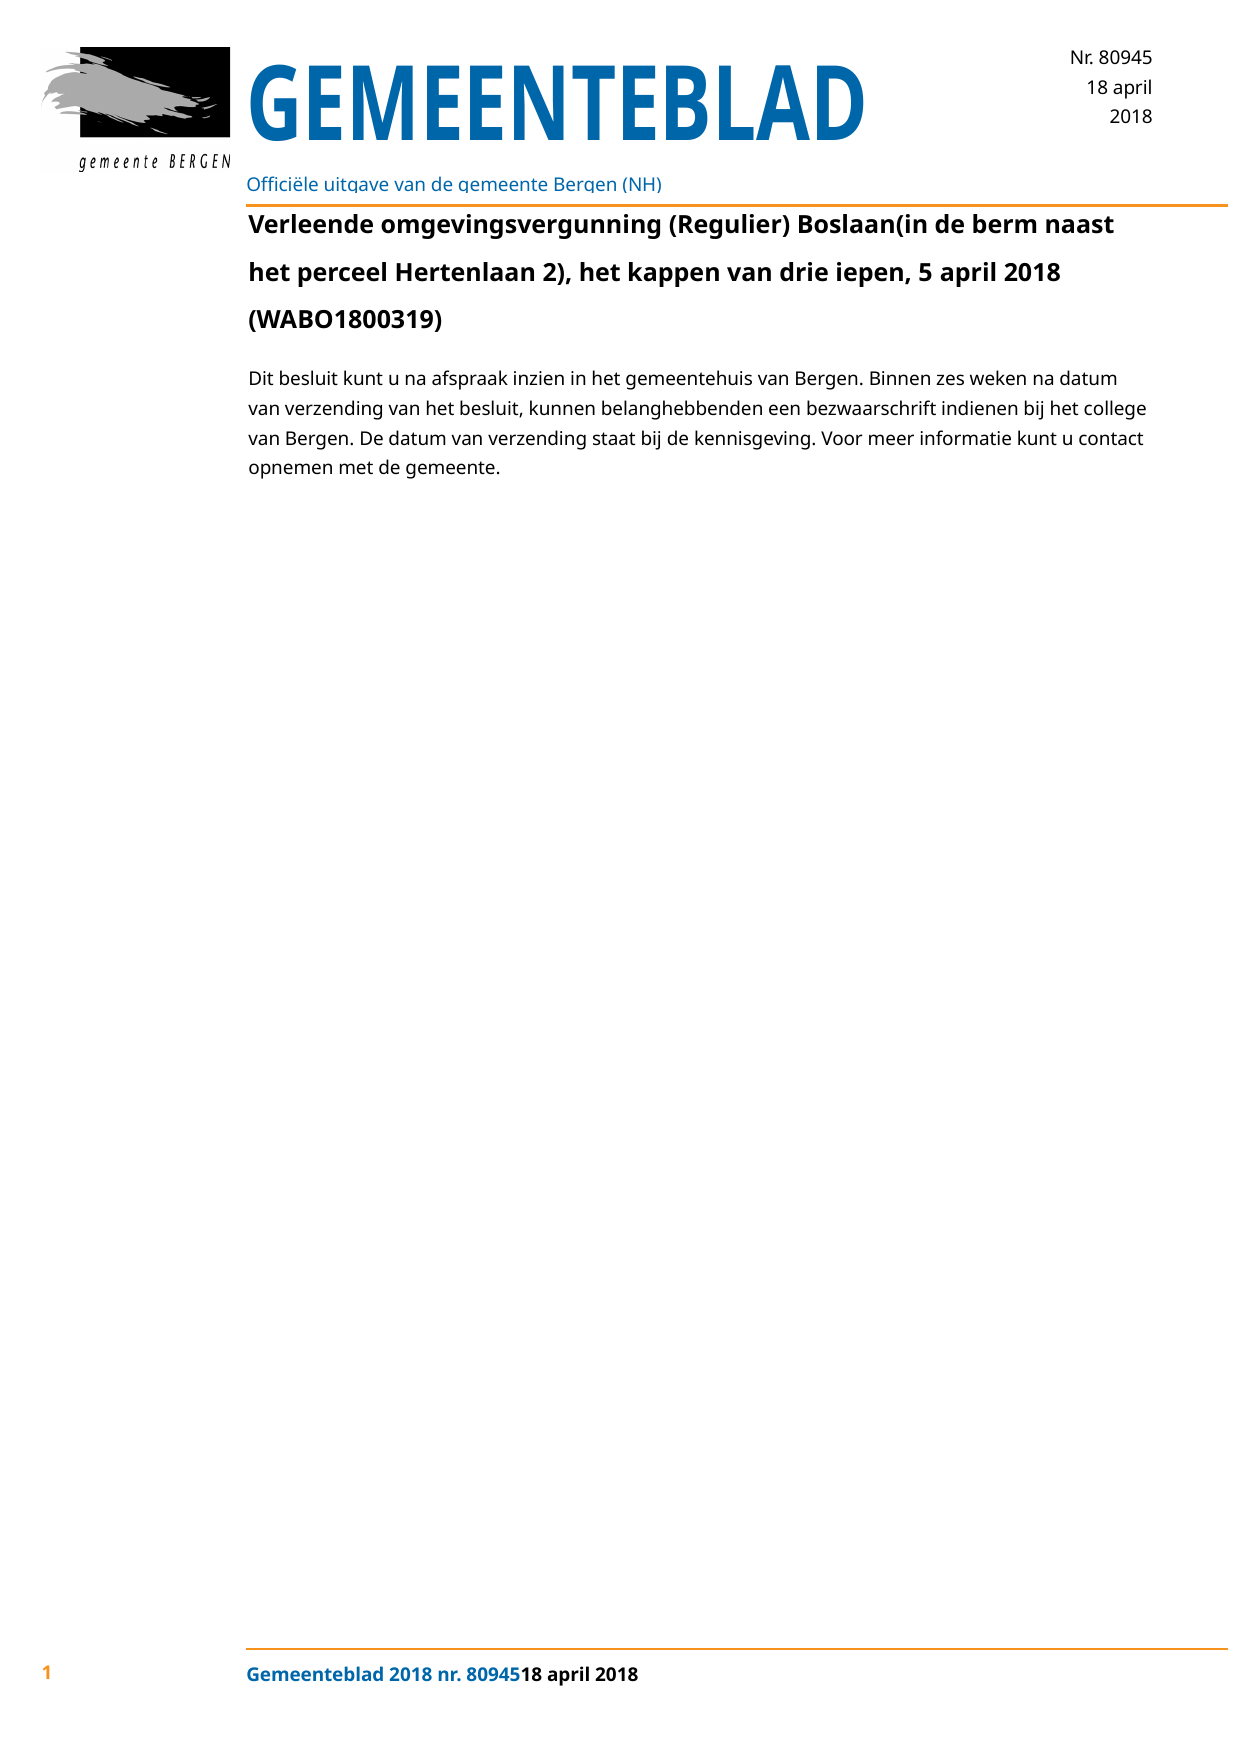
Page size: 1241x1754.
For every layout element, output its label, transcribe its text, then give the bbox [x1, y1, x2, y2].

picture [41, 47, 231, 172]
text Verleende omgevingsvergunning (Regulier) Boslaan(in de berm naast het perceel Hertenlaan 2), het kappen van drie iepen, 5 april 2018 (WABO1800319) [248, 207, 1152, 336]
text Dit besluit kunt u na afspraak inzien in het gemeentehuis van Bergen. Binnen zes weken na datum van verzending van het besluit, kunnen belanghebbenden een bezwaarschrift indienen bij het college van Bergen. De datum van verzending staat bij de kennisgeving. Voor meer informatie kunt u contact opnemen met de gemeente. [248, 366, 1152, 480]
